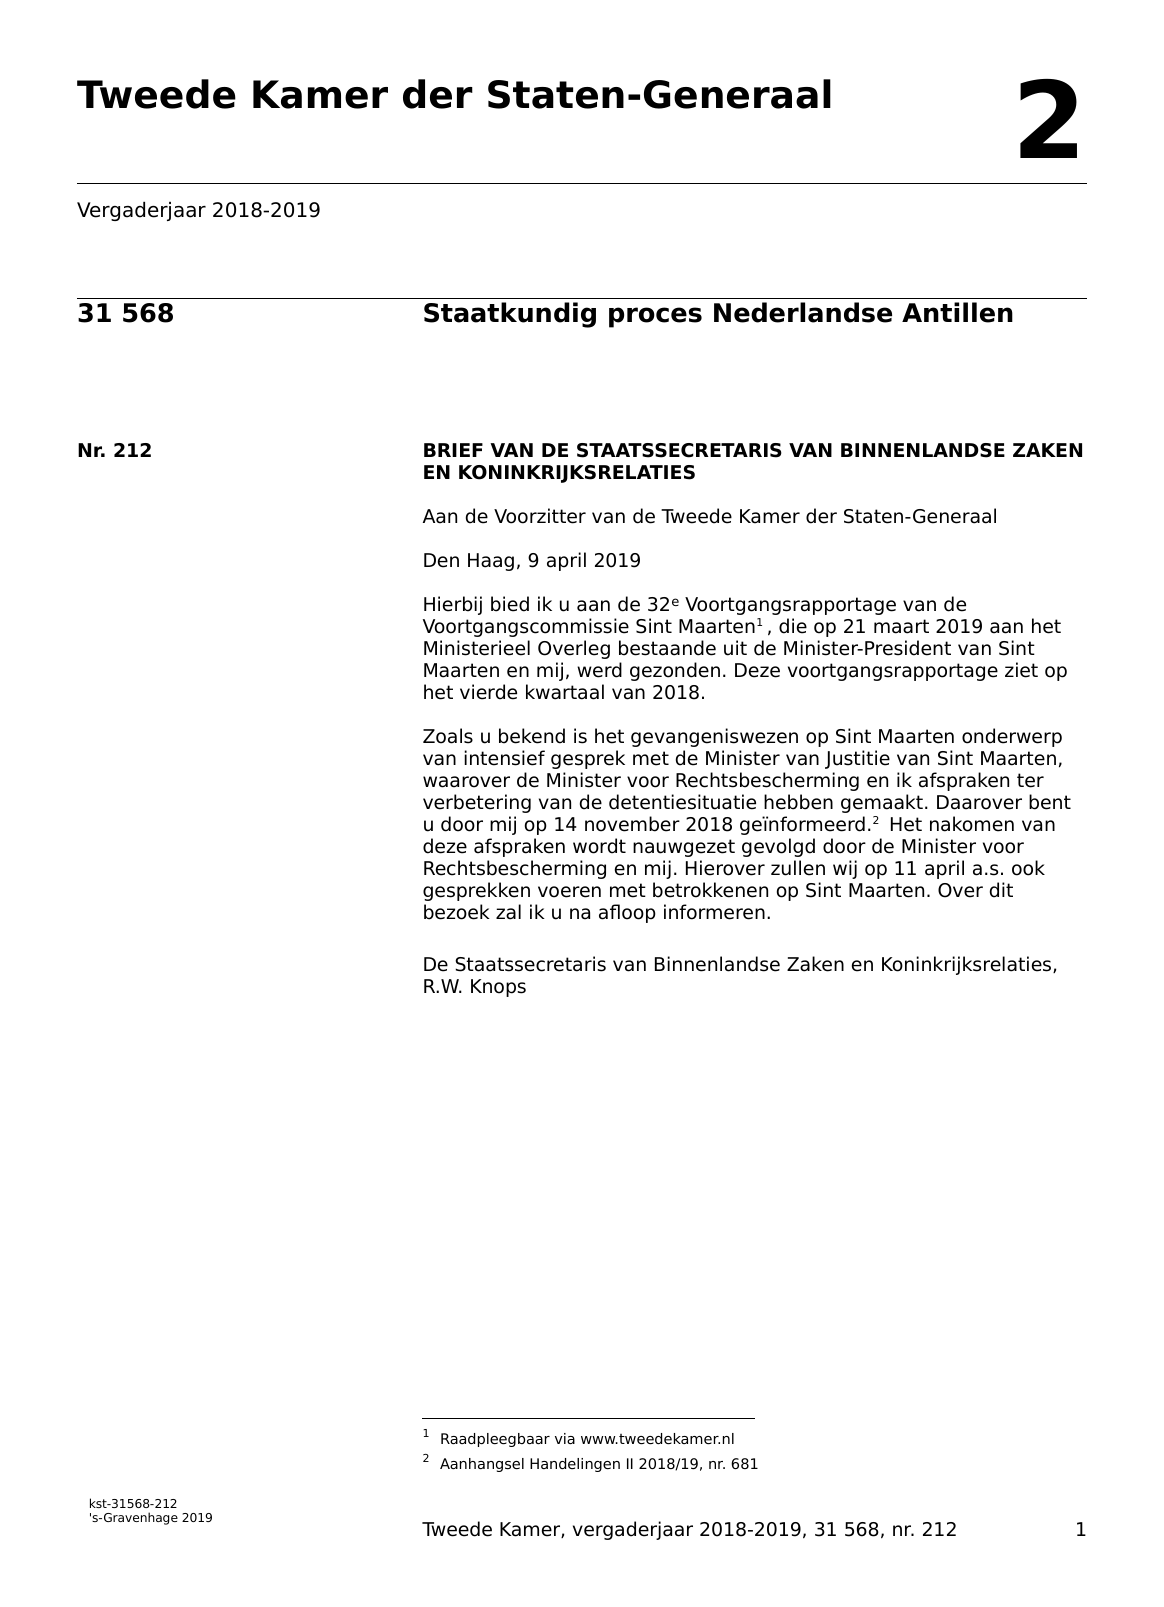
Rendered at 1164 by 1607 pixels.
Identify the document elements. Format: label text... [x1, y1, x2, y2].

subtitle 31 568 Staatkundig proces Nederlandse Antillen [77, 299, 1087, 329]
table_cell Vergaderjaar 2018-2019 [77, 184, 1087, 298]
text kst-31568-212 [88, 1497, 323, 1511]
text 's-Gravenhage 2019 [88, 1511, 323, 1525]
text Zoals u bekend is het gevangeniswezen op Sint Maarten onderwerp van intensief gesprek met de Minister van Justitie van Sint Maarten, waarover de Minister voor Rechtsbescherming en ik afspraken ter verbetering van de detentiesituatie hebben gemaakt. Daarover bent u door mij op 14 november 2018 geïnformeerd. Het nakomen van deze afspraken wordt nauwgezet gevolgd door de Minister voor Rechtsbescherming en mij. Hierover zullen wij op 11 april a.s. ook gesprekken voeren met betrokkenen op Sint Maarten. Over dit bezoek zal ik u na afloop informeren. [422, 726, 1087, 924]
text Den Haag, 9 april 2019 [422, 550, 1087, 572]
text Aanhangsel Handelingen II 2018/19, nr. 681 [422, 1452, 1087, 1474]
table_header 2 [886, 59, 1087, 183]
text De Staatssecretaris van Binnenlandse Zaken en Koninkrijksrelaties, R.W. Knops [422, 954, 1087, 998]
text Aan de Voorzitter van de Tweede Kamer der Staten-Generaal [422, 506, 1087, 528]
table_header Tweede Kamer der Staten-Generaal [77, 59, 886, 183]
text Hierbij bied ik u aan de 32e Voortgangsrapportage van de Voortgangscommissie Sint Maarten, die op 21 maart 2019 aan het Ministerieel Overleg bestaande uit de Minister-President van Sint Maarten en mij, werd gezonden. Deze voortgangsrapportage ziet op het vierde kwartaal van 2018. [422, 594, 1087, 704]
subtitle Nr. 212 BRIEF VAN DE STAATSSECRETARIS VAN BINNENLANDSE ZAKEN EN KONINKRIJKSRELATIES [77, 440, 1087, 484]
text Raadpleegbaar via www.tweedekamer.nl [422, 1427, 1087, 1449]
